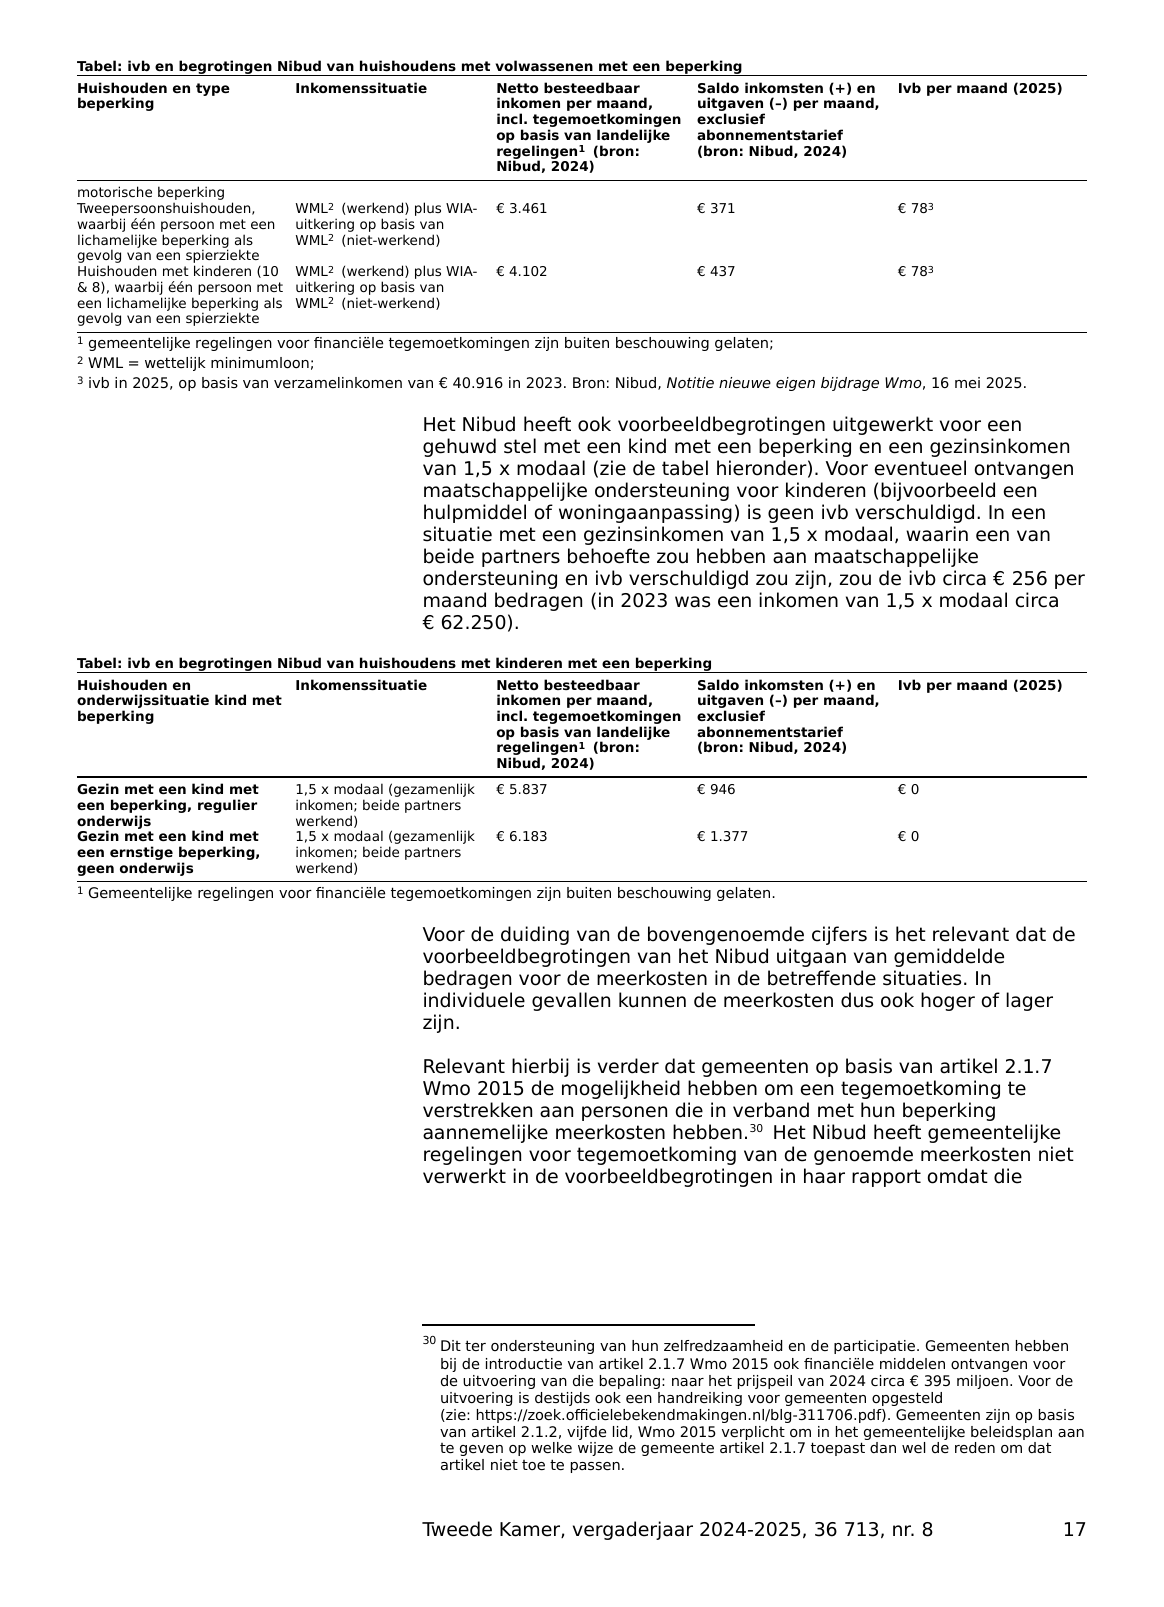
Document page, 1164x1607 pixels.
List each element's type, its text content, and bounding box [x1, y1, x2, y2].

table_cell WML2 (werkend) plus WIA-uitkering op basis van WML2 (niet-werkend) [289, 201, 490, 264]
table_cell € 783 [892, 264, 1087, 332]
table_cell 1 Gemeentelijke regelingen voor financiële tegemoetkomingen zijn buiten beschouwing gelaten. [77, 882, 1087, 902]
text Relevant hierbij is verder dat gemeenten op basis van artikel 2.1.7 Wmo 2015 de mogelijkheid hebben om een tegemoetkoming te verstrekken aan personen die in verband met hun beperking aannemelijke meerkosten hebben. Het Nibud heeft gemeentelijke regelingen voor tegemoetkoming van de genoemde meerkosten niet verwerkt in de voorbeeldbegrotingen in haar rapport omdat die [422, 1056, 1087, 1210]
table_cell Tweepersoonshuishouden, waarbij één persoon met een lichamelijke beperking als gevolg van een spierziekte [77, 201, 289, 264]
table_cell Saldo inkomsten (+) en uitgaven (–) per maand, exclusief abonnementstarief (bron: Nibud, 2024) [691, 76, 892, 179]
table_cell € 3.461 [490, 201, 691, 264]
table_cell motorische beperking [77, 181, 289, 201]
text Voor de duiding van de bovengenoemde cijfers is het relevant dat de voorbeeldbegrotingen van het Nibud uitgaan van gemiddelde bedragen voor de meerkosten in de betreffende situaties. In individuele gevallen kunnen de meerkosten dus ook hoger of lager zijn. [422, 924, 1087, 1034]
table_cell 1,5 x modaal (gezamenlijk inkomen; beide partners werkend) [289, 778, 490, 829]
table_cell € 783 [892, 201, 1087, 264]
table_cell Ivb per maand (2025) [892, 76, 1087, 179]
table_cell € 1.377 [691, 829, 892, 881]
table_cell WML2 (werkend) plus WIA-uitkering op basis van WML2 (niet-werkend) [289, 264, 490, 332]
table_cell 1,5 x modaal (gezamenlijk inkomen; beide partners werkend) [289, 829, 490, 881]
table_cell [892, 181, 1087, 201]
table_cell € 437 [691, 264, 892, 332]
table_cell € 0 [892, 829, 1087, 881]
table_cell Inkomenssituatie [289, 76, 490, 179]
table_cell [289, 181, 490, 201]
table_cell Ivb per maand (2025) [892, 673, 1087, 776]
table_cell € 5.837 [490, 778, 691, 829]
table_cell [490, 181, 691, 201]
table_cell Huishouden en onderwijssituatie kind met beperking [77, 673, 289, 776]
table_cell € 946 [691, 778, 892, 829]
table_cell Inkomenssituatie [289, 673, 490, 776]
text Dit ter ondersteuning van hun zelfredzaamheid en de participatie. Gemeenten hebben bij de introductie van artikel 2.1.7 Wmo 2015 ook financiële middelen ontvangen voor de uitvoering van die bepaling: naar het prijspeil van 2024 circa € 395 miljoen. Voor de uitvoering is destijds ook een handreiking voor gemeenten opgesteld (zie: https://zoek.officielebekendmakingen.nl/blg-311706.pdf). Gemeenten zijn op basis van artikel 2.1.2, vijfde lid, Wmo 2015 verplicht om in het gemeentelijke beleidsplan aan te geven op welke wijze de gemeente artikel 2.1.7 toepast dan wel de reden om dat artikel niet toe te passen. [422, 1334, 1087, 1474]
table_cell Gezin met een kind met een ernstige beperking, geen onderwijs [77, 829, 289, 881]
table_cell € 4.102 [490, 264, 691, 332]
table_cell 1 gemeentelijke regelingen voor financiële tegemoetkomingen zijn buiten beschouwing gelaten; 2 WML = wettelijk minimumloon; 3 ivb in 2025, op basis van verzamelinkomen van € 40.916 in 2023. Bron: Nibud, Notitie nieuwe eigen bijdrage Wmo, 16 mei 2025. [77, 333, 1087, 392]
table_cell € 6.183 [490, 829, 691, 881]
table_cell [691, 181, 892, 201]
table_header Tabel: ivb en begrotingen Nibud van huishoudens met volwassenen met een beperking [77, 59, 1087, 75]
text Het Nibud heeft ook voorbeeldbegrotingen uitgewerkt voor een gehuwd stel met een kind met een beperking en een gezinsinkomen van 1,5 x modaal (zie de tabel hieronder). Voor eventueel ontvangen maatschappelijke ondersteuning voor kinderen (bijvoorbeeld een hulpmiddel of woningaanpassing) is geen ivb verschuldigd. In een situatie met een gezinsinkomen van 1,5 x modaal, waarin een van beide partners behoefte zou hebben aan maatschappelijke ondersteuning en ivb verschuldigd zou zijn, zou de ivb circa € 256 per maand bedragen (in 2023 was een inkomen van 1,5 x modaal circa € 62.250). [422, 414, 1087, 634]
table_cell Huishouden en type beperking [77, 76, 289, 179]
table_cell Gezin met een kind met een beperking, regulier onderwijs [77, 778, 289, 829]
table_cell Netto besteedbaar inkomen per maand, incl. tegemoetkomingen op basis van landelijke regelingen1 (bron: Nibud, 2024) [490, 76, 691, 179]
table_cell € 371 [691, 201, 892, 264]
table_cell Huishouden met kinderen (10 & 8), waarbij één persoon met een lichamelijke beperking als gevolg van een spierziekte [77, 264, 289, 332]
table_cell Netto besteedbaar inkomen per maand, incl. tegemoetkomingen op basis van landelijke regelingen1 (bron: Nibud, 2024) [490, 673, 691, 776]
table_cell Saldo inkomsten (+) en uitgaven (–) per maand, exclusief abonnementstarief (bron: Nibud, 2024) [691, 673, 892, 776]
table_cell € 0 [892, 778, 1087, 829]
table_header Tabel: ivb en begrotingen Nibud van huishoudens met kinderen met een beperking [77, 656, 1087, 672]
